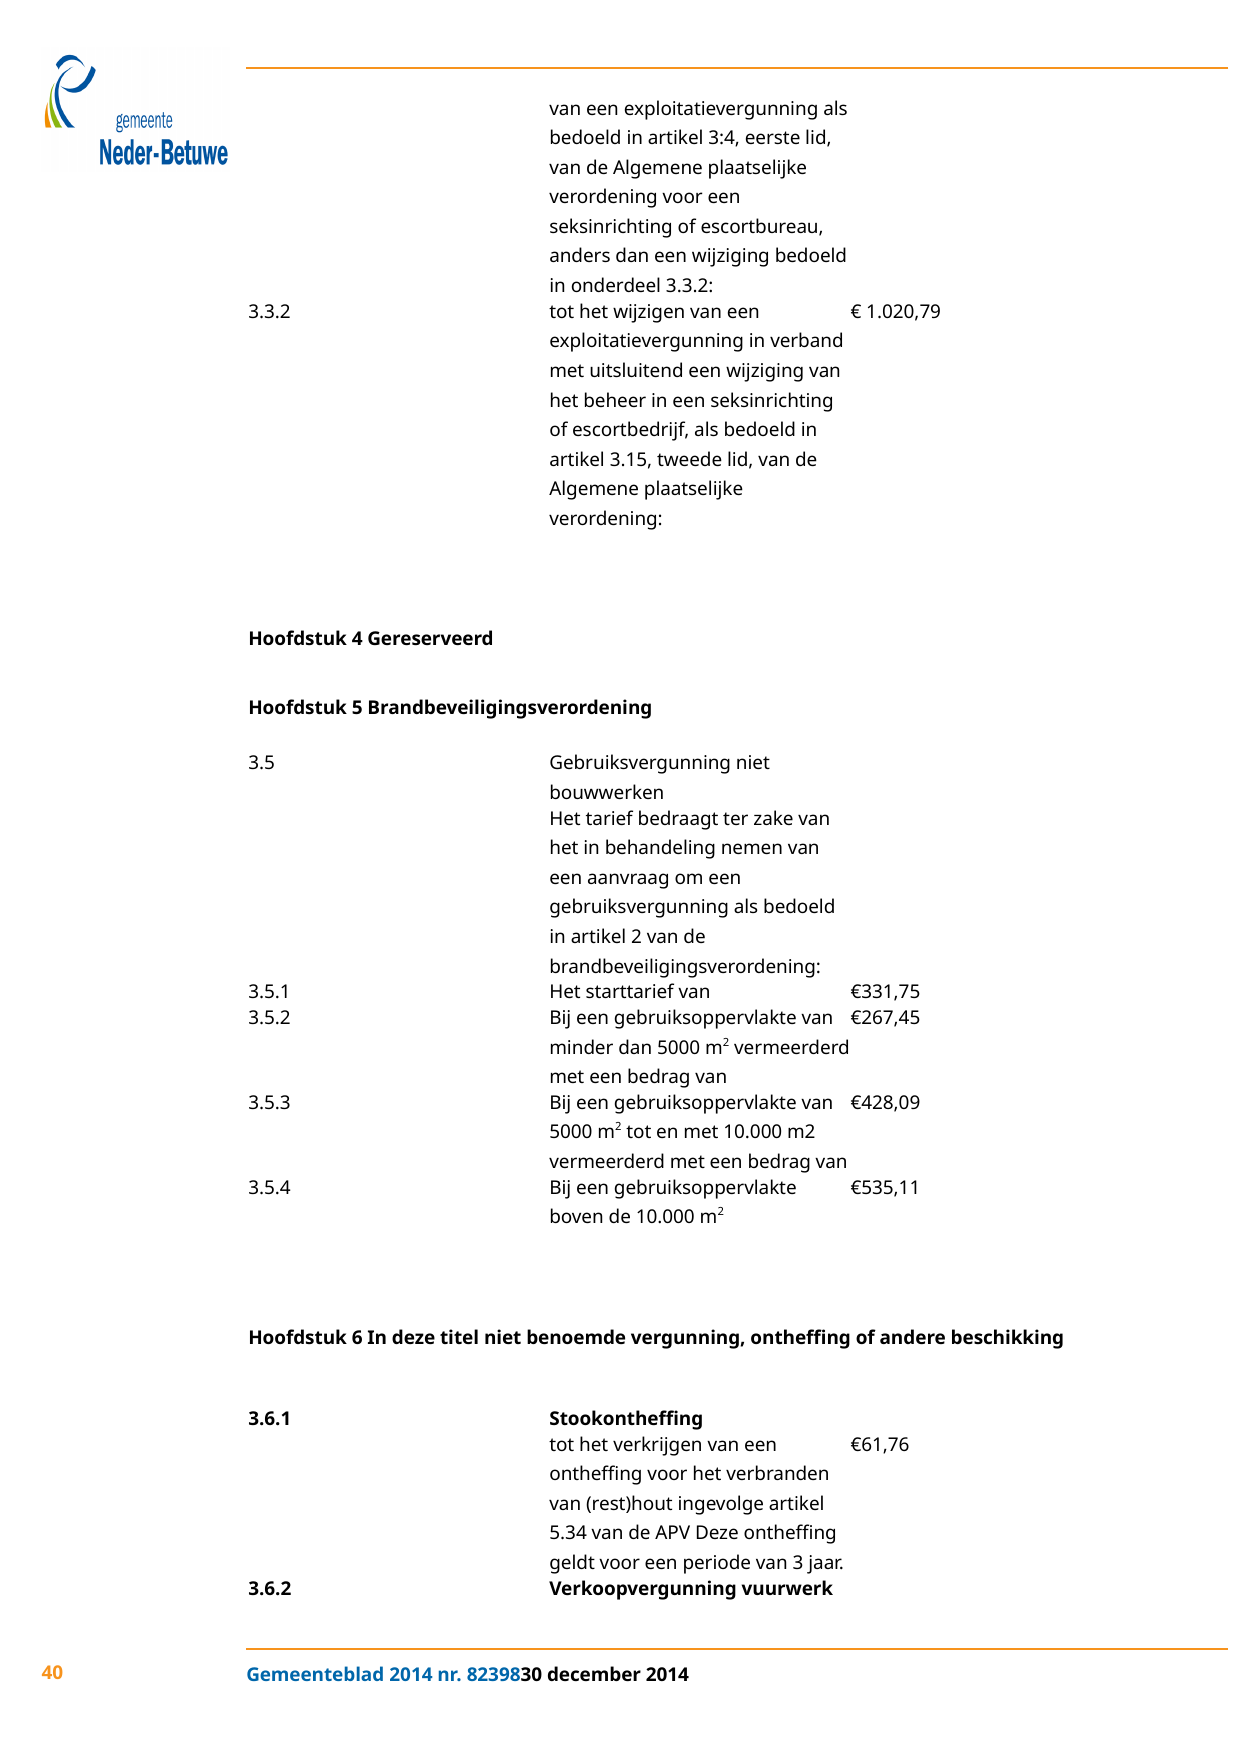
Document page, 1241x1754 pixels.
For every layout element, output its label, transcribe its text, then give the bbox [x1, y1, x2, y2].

table_cell [850, 1405, 1152, 1431]
table_cell €331,75 [850, 979, 1152, 1004]
table_cell [850, 1575, 1152, 1601]
table_cell €61,76 [850, 1431, 1152, 1575]
table_cell tot het wijzigen van een exploitatievergunning in verband met uitsluitend een wijziging van het beheer in een seksinrichting of escortbedrijf, als bedoeld in artikel 3.15, tweede lid, van de Algemene plaatselijke verordening: [549, 298, 850, 531]
table_cell Het starttarief van [549, 979, 850, 1004]
table_cell Bij een gebruiksoppervlakte van 5000 m2 tot en met 10.000 m2 vermeerderd met een bedrag van [549, 1089, 850, 1174]
table_header [549, 1379, 850, 1405]
table_cell van een exploitatievergunning als bedoeld in artikel 3:4, eerste lid, van de Algemene plaatselijke verordening voor een seksinrichting of escortbureau, anders dan een wijziging bedoeld in onderdeel 3.3.2: [549, 95, 850, 298]
table_cell [248, 95, 549, 298]
table_cell €428,09 [850, 1089, 1152, 1174]
table_cell Stookontheffing [549, 1405, 850, 1431]
table_header [850, 1379, 1152, 1405]
table_cell Het tarief bedraagt ter zake van het in behandeling nemen van een aanvraag om een gebruiksvergunning als bedoeld in artikel 2 van de brandbeveiligingsverordening: [549, 805, 850, 978]
table_cell [850, 95, 1152, 298]
table_cell 3.3.2 [248, 298, 549, 531]
table_header [850, 750, 1152, 805]
table_cell Verkoopvergunning vuurwerk [549, 1575, 850, 1601]
table_header 3.5 [248, 750, 549, 805]
table_header Gebruiksvergunning niet bouwwerken [549, 750, 850, 805]
table_cell 3.5.1 [248, 979, 549, 1004]
table_cell 3.6.1 [248, 1405, 549, 1431]
table_cell Bij een gebruiksoppervlakte van minder dan 5000 m2 vermeerderd met een bedrag van [549, 1004, 850, 1089]
table_cell €535,11 [850, 1174, 1152, 1229]
table_cell 3.5.3 [248, 1089, 549, 1174]
table_header [248, 1379, 549, 1405]
table_cell [248, 1431, 549, 1575]
text Hoofdstuk 6 In deze titel niet benoemde vergunning, ontheffing of andere beschikking [248, 1324, 1152, 1350]
table_cell [248, 805, 549, 978]
table_cell € 1.020,79 [850, 298, 1152, 531]
table_cell Bij een gebruiksoppervlakte boven de 10.000 m2 [549, 1174, 850, 1229]
table_cell €267,45 [850, 1004, 1152, 1089]
table_cell 3.5.2 [248, 1004, 549, 1089]
table_cell tot het verkrijgen van een ontheffing voor het verbranden van (rest)hout ingevolge artikel 5.34 van de APV Deze ontheffing geldt voor een periode van 3 jaar. [549, 1431, 850, 1575]
text Hoofdstuk 4 Gereserveerd [248, 625, 1152, 651]
table_cell 3.6.2 [248, 1575, 549, 1601]
picture [41, 47, 231, 172]
table_cell 3.5.4 [248, 1174, 549, 1229]
text Hoofdstuk 5 Brandbeveiligingsverordening [248, 694, 1152, 720]
table_cell [850, 805, 1152, 978]
